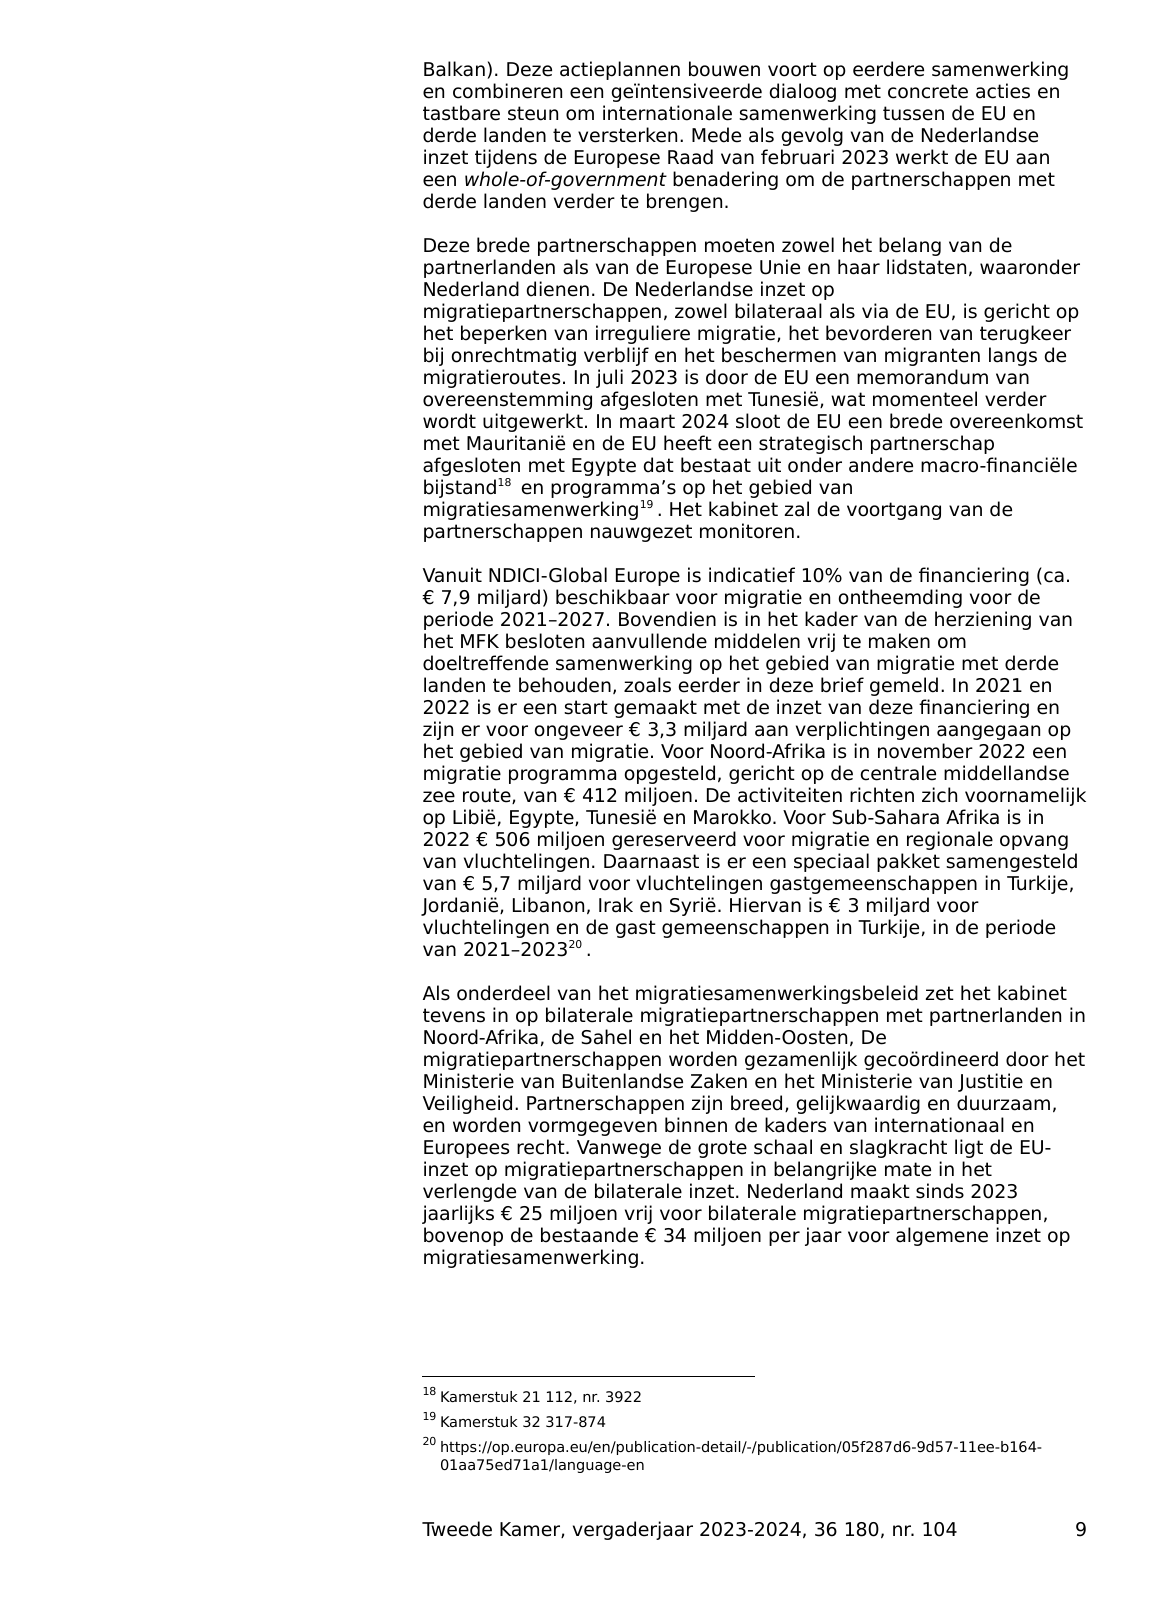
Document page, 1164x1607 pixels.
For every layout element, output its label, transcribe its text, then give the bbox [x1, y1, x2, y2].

text Kamerstuk 32 317-874 [422, 1410, 1087, 1432]
text https://op.europa.eu/en/publication-detail/-/publication/05f287d6-9d57-11ee-b164-01aa75ed71a1/language-en [422, 1435, 1087, 1474]
text Deze brede partnerschappen moeten zowel het belang van de partnerlanden als van de Europese Unie en haar lidstaten, waaronder Nederland dienen. De Nederlandse inzet op migratiepartnerschappen, zowel bilateraal als via de EU, is gericht op het beperken van irreguliere migratie, het bevorderen van terugkeer bij onrechtmatig verblijf en het beschermen van migranten langs de migratieroutes. In juli 2023 is door de EU een memorandum van overeenstemming afgesloten met Tunesië, wat momenteel verder wordt uitgewerkt. In maart 2024 sloot de EU een brede overeenkomst met Mauritanië en de EU heeft een strategisch partnerschap afgesloten met Egypte dat bestaat uit onder andere macro-financiële bijstand en programma’s op het gebied van migratiesamenwerking. Het kabinet zal de voortgang van de partnerschappen nauwgezet monitoren. [422, 235, 1087, 543]
text Balkan). Deze actieplannen bouwen voort op eerdere samenwerking en combineren een geïntensiveerde dialoog met concrete acties en tastbare steun om internationale samenwerking tussen de EU en derde landen te versterken. Mede als gevolg van de Nederlandse inzet tijdens de Europese Raad van februari 2023 werkt de EU aan een whole-of-government benadering om de partnerschappen met derde landen verder te brengen. [422, 59, 1087, 213]
text Kamerstuk 21 112, nr. 3922 [422, 1385, 1087, 1407]
text Als onderdeel van het migratiesamenwerkingsbeleid zet het kabinet tevens in op bilaterale migratiepartnerschappen met partnerlanden in Noord-Afrika, de Sahel en het Midden-Oosten, De migratiepartnerschappen worden gezamenlijk gecoördineerd door het Ministerie van Buitenlandse Zaken en het Ministerie van Justitie en Veiligheid. Partnerschappen zijn breed, gelijkwaardig en duurzaam, en worden vormgegeven binnen de kaders van internationaal en Europees recht. Vanwege de grote schaal en slagkracht ligt de EU-inzet op migratiepartnerschappen in belangrijke mate in het verlengde van de bilaterale inzet. Nederland maakt sinds 2023 jaarlijks € 25 miljoen vrij voor bilaterale migratiepartnerschappen, bovenop de bestaande € 34 miljoen per jaar voor algemene inzet op migratiesamenwerking. [422, 983, 1087, 1268]
text Vanuit NDICI-Global Europe is indicatief 10% van de financiering (ca. € 7,9 miljard) beschikbaar voor migratie en ontheemding voor de periode 2021–2027. Bovendien is in het kader van de herziening van het MFK besloten aanvullende middelen vrij te maken om doeltreffende samenwerking op het gebied van migratie met derde landen te behouden, zoals eerder in deze brief gemeld. In 2021 en 2022 is er een start gemaakt met de inzet van deze financiering en zijn er voor ongeveer € 3,3 miljard aan verplichtingen aangegaan op het gebied van migratie. Voor Noord-Afrika is in november 2022 een migratie programma opgesteld, gericht op de centrale middellandse zee route, van € 412 miljoen. De activiteiten richten zich voornamelijk op Libië, Egypte, Tunesië en Marokko. Voor Sub-Sahara Afrika is in 2022 € 506 miljoen gereserveerd voor migratie en regionale opvang van vluchtelingen. Daarnaast is er een speciaal pakket samengesteld van € 5,7 miljard voor vluchtelingen gastgemeenschappen in Turkije, Jordanië, Libanon, Irak en Syrië. Hiervan is € 3 miljard voor vluchtelingen en de gast gemeenschappen in Turkije, in de periode van 2021–2023. [422, 565, 1087, 961]
